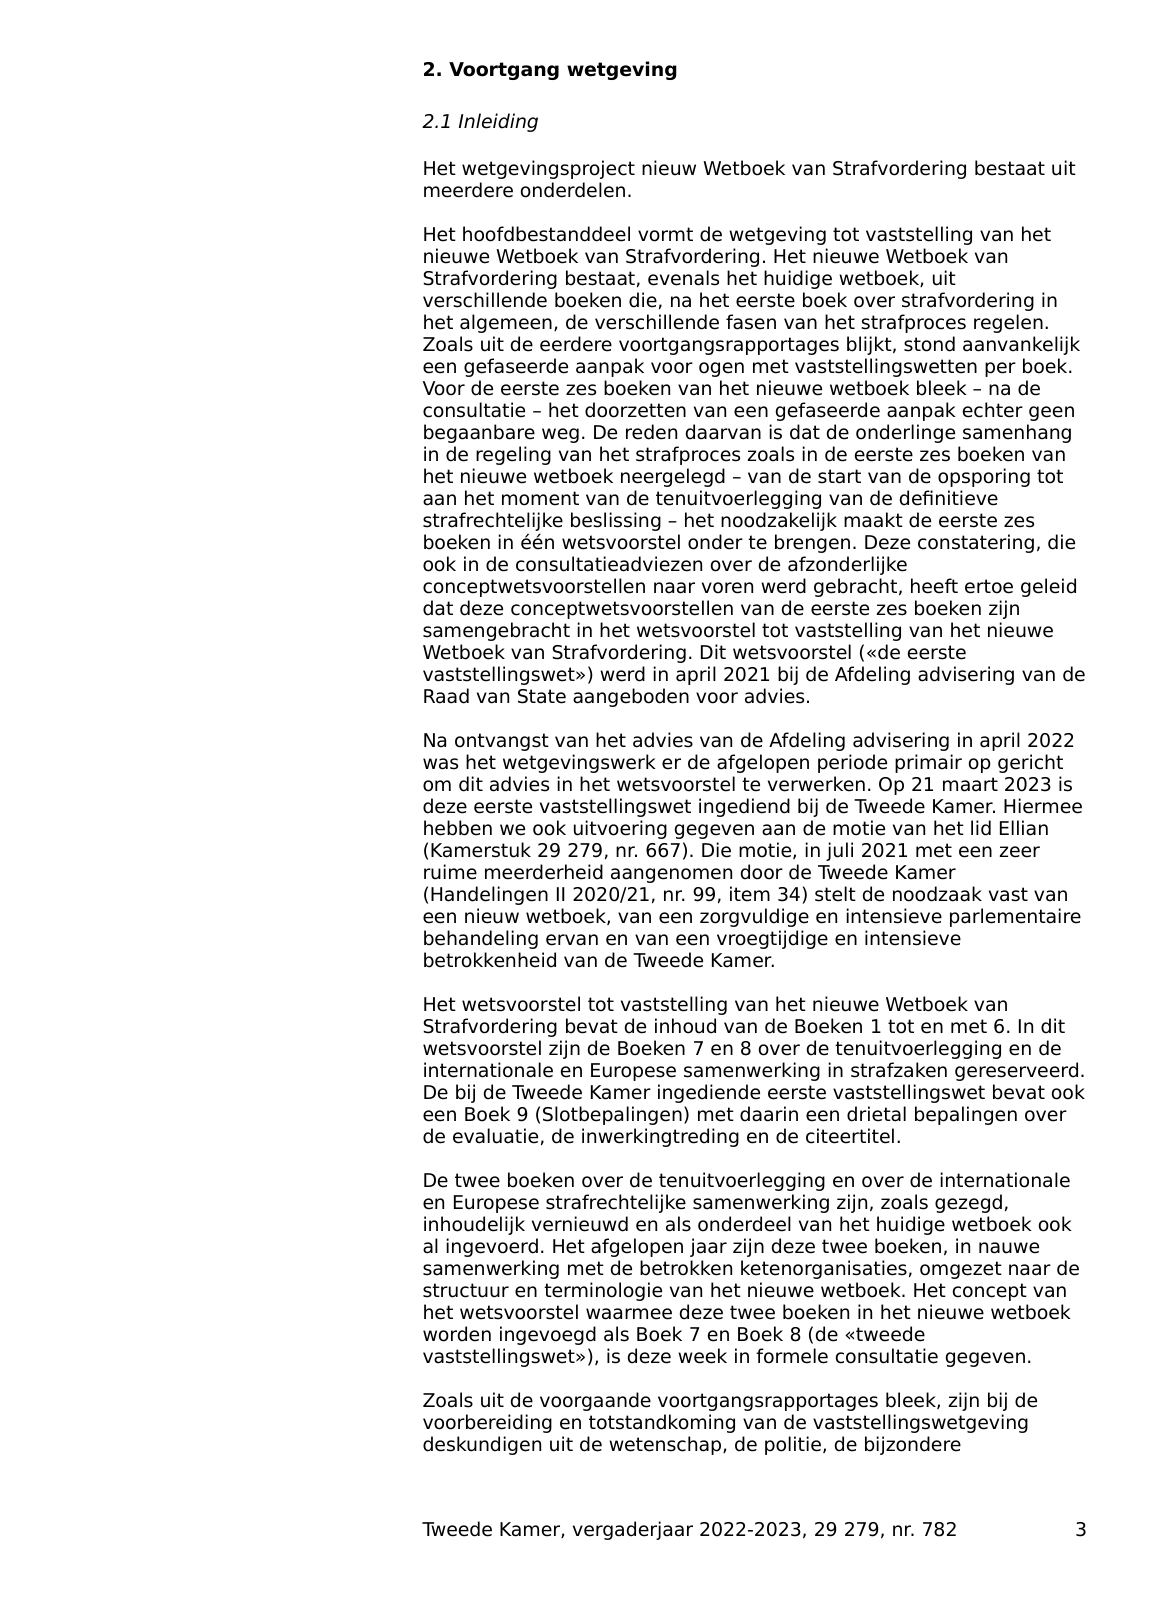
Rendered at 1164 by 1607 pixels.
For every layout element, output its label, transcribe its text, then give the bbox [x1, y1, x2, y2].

text Het wetsvoorstel tot vaststelling van het nieuwe Wetboek van Strafvordering bevat de inhoud van de Boeken 1 tot en met 6. In dit wetsvoorstel zijn de Boeken 7 en 8 over de tenuitvoerlegging en de internationale en Europese samenwerking in strafzaken gereserveerd. De bij de Tweede Kamer ingediende eerste vaststellingswet bevat ook een Boek 9 (Slotbepalingen) met daarin een drietal bepalingen over de evaluatie, de inwerkingtreding en de citeertitel. [422, 994, 1087, 1148]
subtitle 2.1 Inleiding [422, 111, 1087, 133]
text Het wetgevingsproject nieuw Wetboek van Strafvordering bestaat uit meerdere onderdelen. [422, 158, 1087, 202]
subtitle 2. Voortgang wetgeving [422, 59, 1087, 81]
text Na ontvangst van het advies van de Afdeling advisering in april 2022 was het wetgevingswerk er de afgelopen periode primair op gericht om dit advies in het wetsvoorstel te verwerken. Op 21 maart 2023 is deze eerste vaststellingswet ingediend bij de Tweede Kamer. Hiermee hebben we ook uitvoering gegeven aan de motie van het lid Ellian (Kamerstuk 29 279, nr. 667). Die motie, in juli 2021 met een zeer ruime meerderheid aangenomen door de Tweede Kamer (Handelingen II 2020/21, nr. 99, item 34) stelt de noodzaak vast van een nieuw wetboek, van een zorgvuldige en intensieve parlementaire behandeling ervan en van een vroegtijdige en intensieve betrokkenheid van de Tweede Kamer. [422, 730, 1087, 972]
text Het hoofdbestanddeel vormt de wetgeving tot vaststelling van het nieuwe Wetboek van Strafvordering. Het nieuwe Wetboek van Strafvordering bestaat, evenals het huidige wetboek, uit verschillende boeken die, na het eerste boek over strafvordering in het algemeen, de verschillende fasen van het strafproces regelen. Zoals uit de eerdere voortgangsrapportages blijkt, stond aanvankelijk een gefaseerde aanpak voor ogen met vaststellingswetten per boek. Voor de eerste zes boeken van het nieuwe wetboek bleek – na de consultatie – het doorzetten van een gefaseerde aanpak echter geen begaanbare weg. De reden daarvan is dat de onderlinge samenhang in de regeling van het strafproces zoals in de eerste zes boeken van het nieuwe wetboek neergelegd – van de start van de opsporing tot aan het moment van de tenuitvoerlegging van de definitieve strafrechtelijke beslissing – het noodzakelijk maakt de eerste zes boeken in één wetsvoorstel onder te brengen. Deze constatering, die ook in de consultatieadviezen over de afzonderlijke conceptwetsvoorstellen naar voren werd gebracht, heeft ertoe geleid dat deze conceptwetsvoorstellen van de eerste zes boeken zijn samengebracht in het wetsvoorstel tot vaststelling van het nieuwe Wetboek van Strafvordering. Dit wetsvoorstel («de eerste vaststellingswet») werd in april 2021 bij de Afdeling advisering van de Raad van State aangeboden voor advies. [422, 224, 1087, 708]
text Zoals uit de voorgaande voortgangsrapportages bleek, zijn bij de voorbereiding en totstandkoming van de vaststellingswetgeving deskundigen uit de wetenschap, de politie, de bijzondere [422, 1390, 1087, 1456]
text De twee boeken over de tenuitvoerlegging en over de internationale en Europese strafrechtelijke samenwerking zijn, zoals gezegd, inhoudelijk vernieuwd en als onderdeel van het huidige wetboek ook al ingevoerd. Het afgelopen jaar zijn deze twee boeken, in nauwe samenwerking met de betrokken ketenorganisaties, omgezet naar de structuur en terminologie van het nieuwe wetboek. Het concept van het wetsvoorstel waarmee deze twee boeken in het nieuwe wetboek worden ingevoegd als Boek 7 en Boek 8 (de «tweede vaststellingswet»), is deze week in formele consultatie gegeven. [422, 1170, 1087, 1368]
